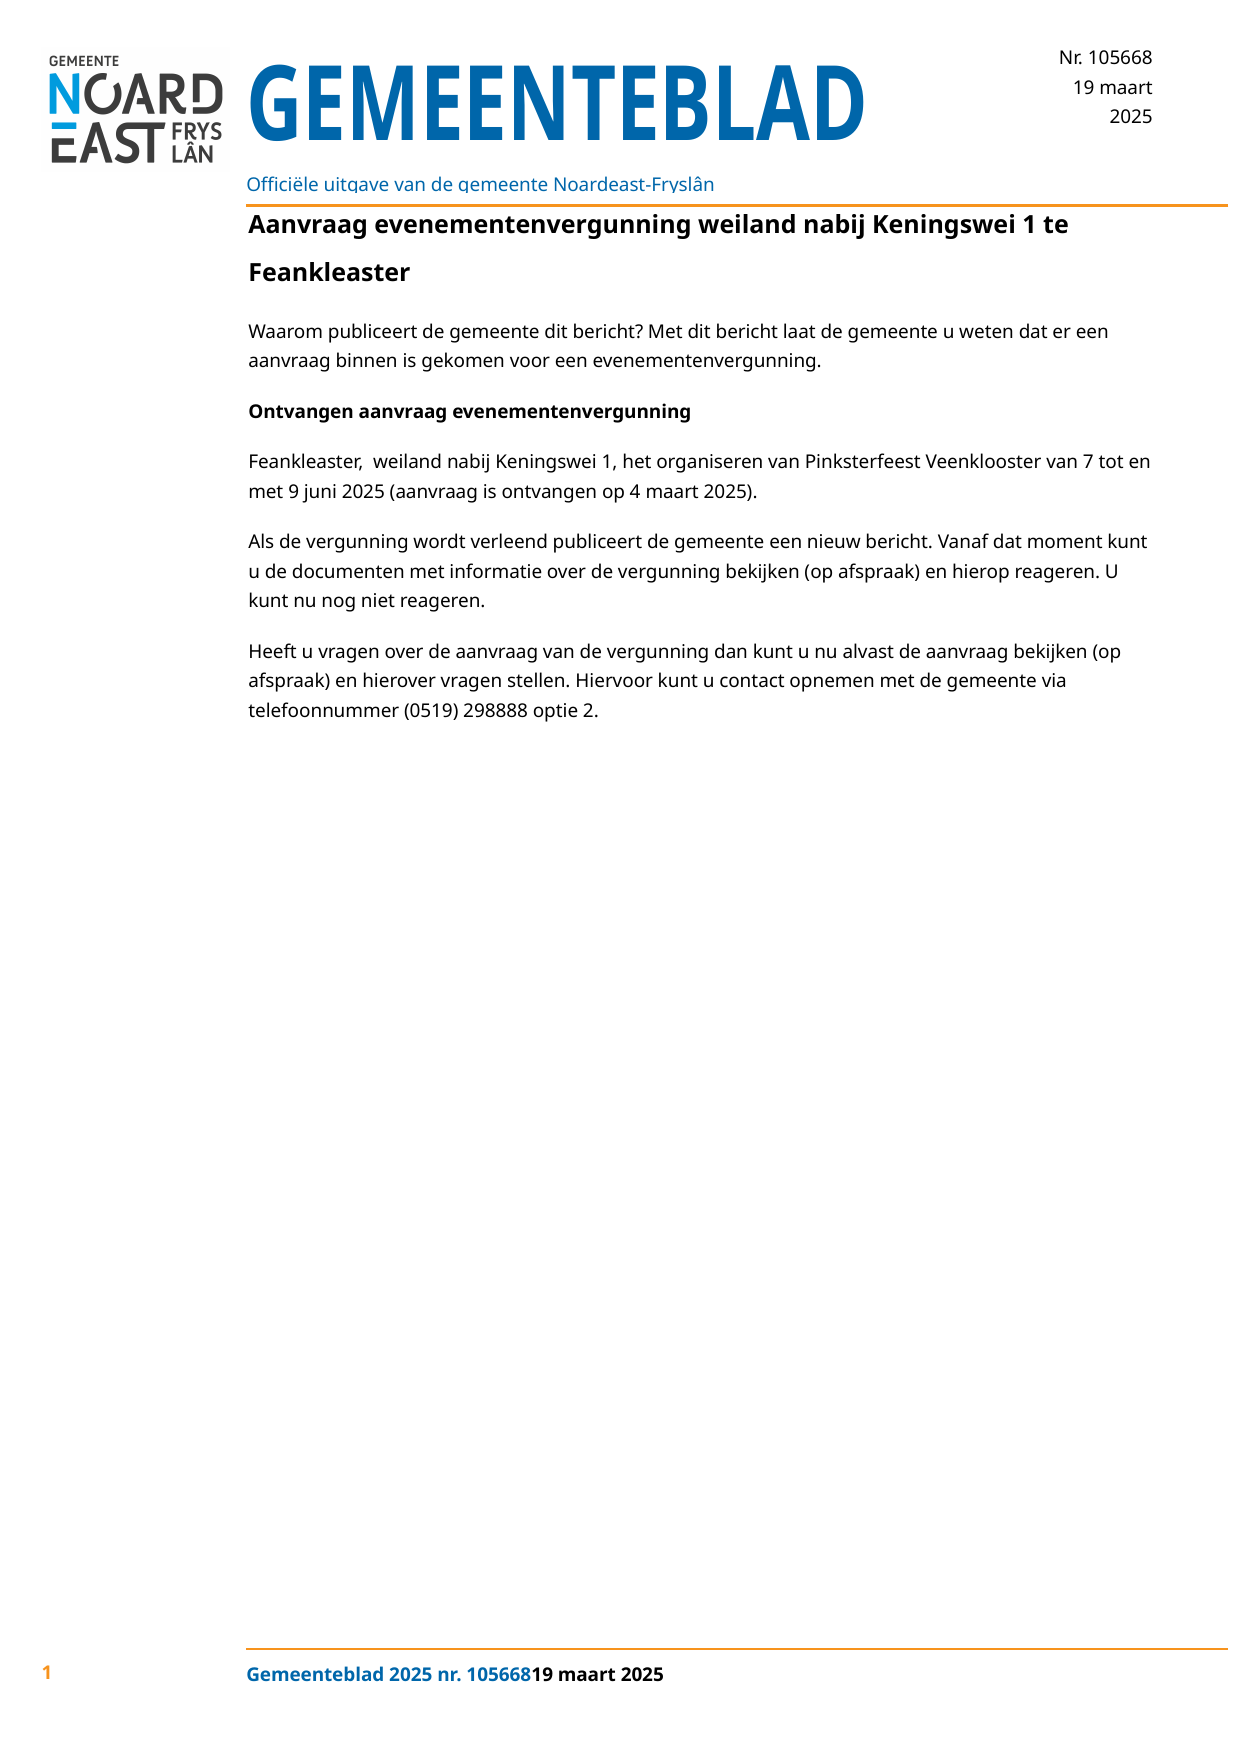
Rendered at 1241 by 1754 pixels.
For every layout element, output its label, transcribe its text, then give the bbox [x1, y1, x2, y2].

text Als de vergunning wordt verleend publiceert de gemeente een nieuw bericht. Vanaf dat moment kunt u de documenten met informatie over de vergunning bekijken (op afspraak) en hierop reageren. U kunt nu nog niet reageren. [248, 528, 1152, 613]
picture [41, 47, 231, 172]
text Heeft u vragen over de aanvraag van de vergunning dan kunt u nu alvast de aanvraag bekijken (op afspraak) en hierover vragen stellen. Hiervoor kunt u contact opnemen met de gemeente via telefoonnummer (0519) 298888 optie 2. [248, 638, 1152, 723]
text Ontvangen aanvraag evenementenvergunning [248, 398, 1152, 424]
text Waarom publiceert de gemeente dit bericht? Met dit bericht laat de gemeente u weten dat er een aanvraag binnen is gekomen voor een evenementenvergunning. [248, 318, 1152, 373]
text Feankleaster, weiland nabij Keningswei 1, het organiseren van Pinksterfeest Veenklooster van 7 tot en met 9 juni 2025 (aanvraag is ontvangen op 4 maart 2025). [248, 448, 1152, 504]
text Aanvraag evenementenvergunning weiland nabij Keningswei 1 te Feankleaster [248, 207, 1152, 288]
